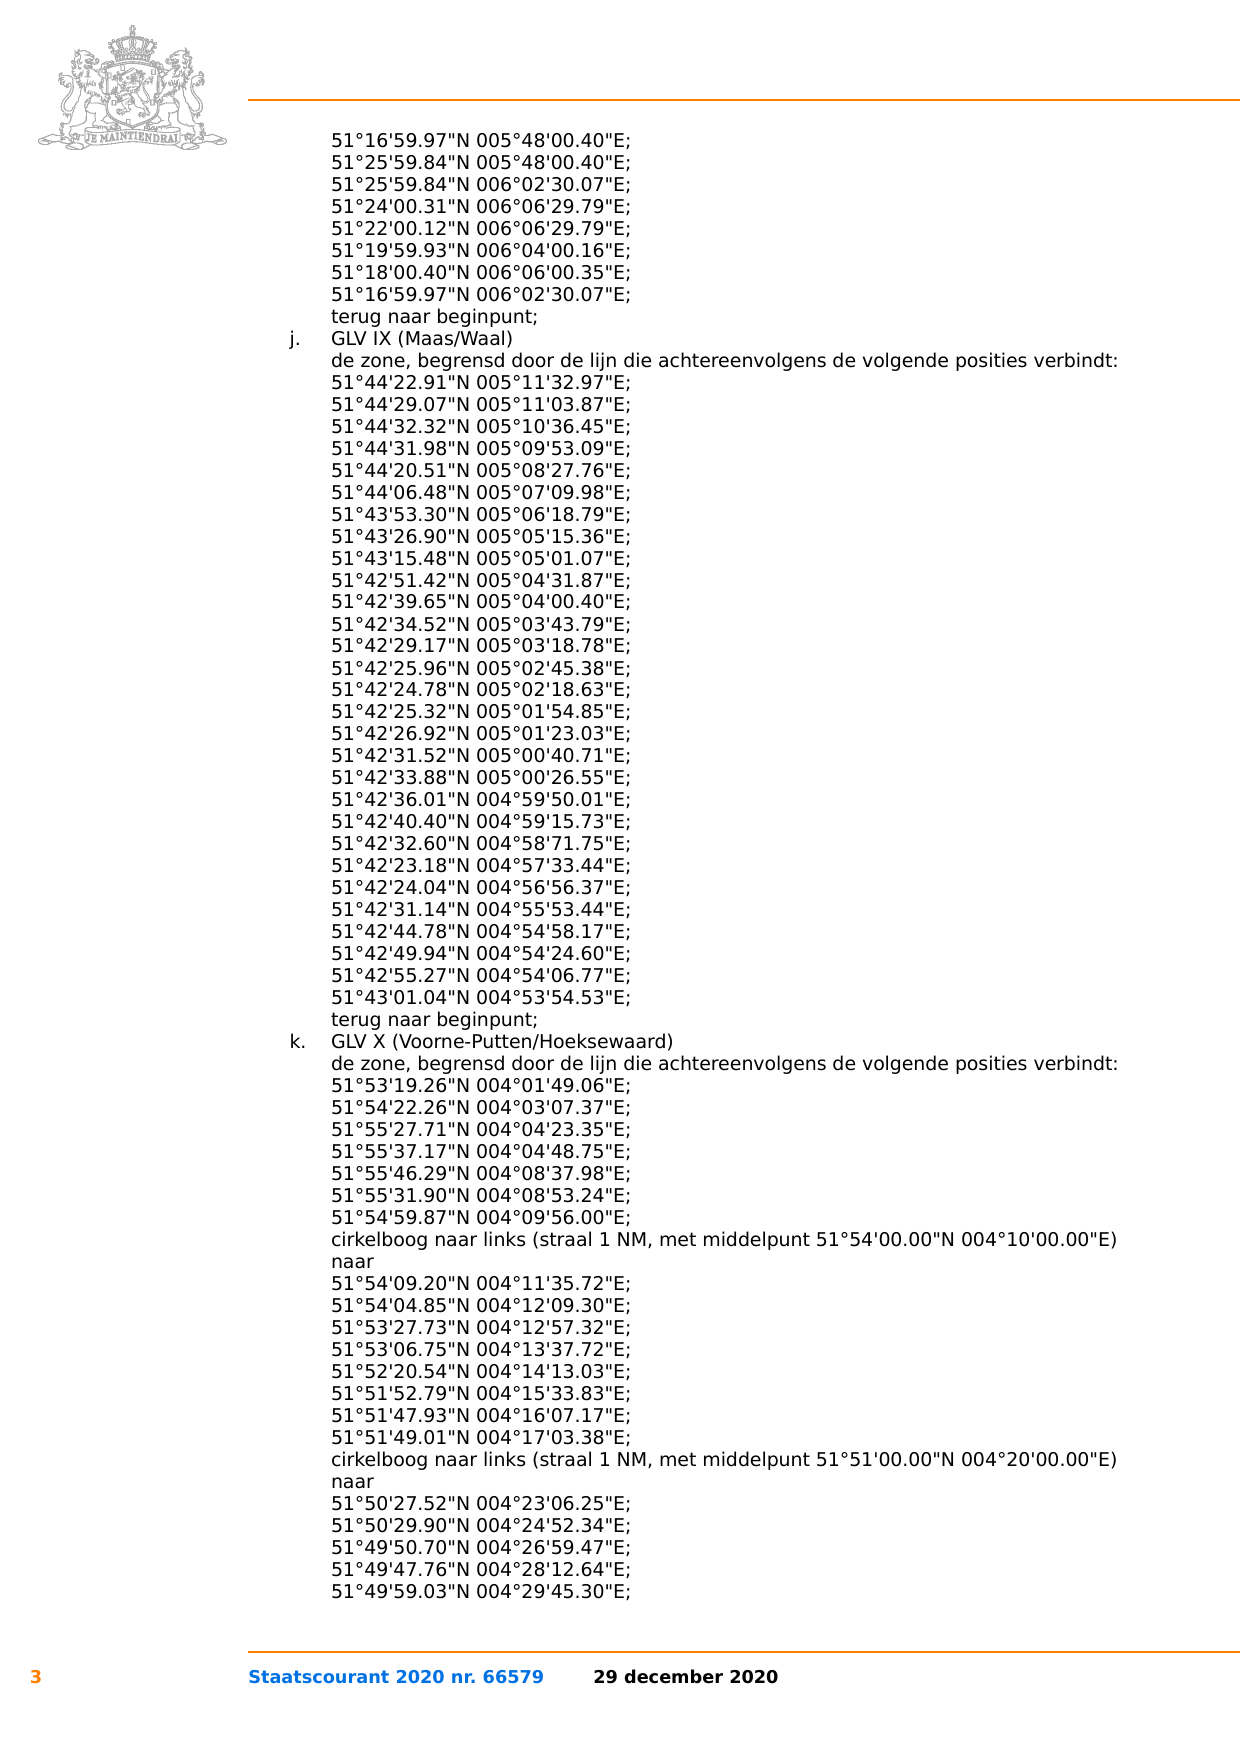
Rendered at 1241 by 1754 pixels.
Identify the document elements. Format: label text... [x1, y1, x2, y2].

text 51°42'34.52"N 005°03'43.79"E; [331, 613, 1163, 635]
text 51°44'31.98"N 005°09'53.09"E; [331, 438, 1163, 459]
text j. GLV IX (Maas/Waal) [289, 328, 1163, 350]
text cirkelboog naar links (straal 1 NM, met middelpunt 51°51'00.00"N 004°20'00.00"E) naar [331, 1449, 1163, 1493]
text 51°54'04.85"N 004°12'09.30"E; [331, 1295, 1163, 1317]
text 51°16'59.97"N 006°02'30.07"E; [331, 284, 1163, 306]
text 51°52'20.54"N 004°14'13.03"E; [331, 1361, 1163, 1383]
text 51°42'24.78"N 005°02'18.63"E; [331, 679, 1163, 701]
text 51°42'25.96"N 005°02'45.38"E; [331, 657, 1163, 679]
text 51°42'49.94"N 004°54'24.60"E; [331, 943, 1163, 965]
text 51°49'50.70"N 004°26'59.47"E; [331, 1537, 1163, 1558]
text 51°51'49.01"N 004°17'03.38"E; [331, 1427, 1163, 1449]
text 51°44'06.48"N 005°07'09.98"E; [331, 482, 1163, 503]
text 51°50'27.52"N 004°23'06.25"E; [331, 1493, 1163, 1514]
text 51°24'00.31"N 006°06'29.79"E; [331, 196, 1163, 218]
text de zone, begrensd door de lijn die achtereenvolgens de volgende posities verbindt: [331, 1053, 1163, 1075]
text 51°42'40.40"N 004°59'15.73"E; [331, 811, 1163, 833]
text 51°25'59.84"N 006°02'30.07"E; [331, 174, 1163, 196]
text 51°44'32.32"N 005°10'36.45"E; [331, 416, 1163, 438]
text 51°42'29.17"N 005°03'18.78"E; [331, 635, 1163, 657]
text terug naar beginpunt; [331, 306, 1163, 328]
picture [38, 25, 227, 150]
text 51°42'55.27"N 004°54'06.77"E; [331, 965, 1163, 987]
text 51°42'26.92"N 005°01'23.03"E; [331, 723, 1163, 745]
text 51°42'51.42"N 005°04'31.87"E; [331, 569, 1163, 591]
text 51°55'27.71"N 004°04'23.35"E; [331, 1119, 1163, 1141]
text 51°42'24.04"N 004°56'56.37"E; [331, 877, 1163, 899]
text 51°19'59.93"N 006°04'00.16"E; [331, 240, 1163, 262]
text 51°54'59.87"N 004°09'56.00"E; [331, 1207, 1163, 1229]
text 51°53'27.73"N 004°12'57.32"E; [331, 1317, 1163, 1339]
text 51°55'46.29"N 004°08'37.98"E; [331, 1163, 1163, 1185]
text 51°42'36.01"N 004°59'50.01"E; [331, 789, 1163, 811]
text 51°43'15.48"N 005°05'01.07"E; [331, 547, 1163, 569]
text cirkelboog naar links (straal 1 NM, met middelpunt 51°54'00.00"N 004°10'00.00"E) naar [331, 1229, 1163, 1273]
text 51°22'00.12"N 006°06'29.79"E; [331, 218, 1163, 240]
text 51°51'47.93"N 004°16'07.17"E; [331, 1405, 1163, 1427]
text 51°54'09.20"N 004°11'35.72"E; [331, 1273, 1163, 1295]
text 51°55'37.17"N 004°04'48.75"E; [331, 1141, 1163, 1163]
text 51°42'31.52"N 005°00'40.71"E; [331, 745, 1163, 767]
text 51°42'25.32"N 005°01'54.85"E; [331, 701, 1163, 723]
text 51°42'23.18"N 004°57'33.44"E; [331, 855, 1163, 877]
text 51°44'29.07"N 005°11'03.87"E; [331, 394, 1163, 416]
text 51°43'53.30"N 005°06'18.79"E; [331, 503, 1163, 526]
text 51°43'26.90"N 005°05'15.36"E; [331, 526, 1163, 547]
text 51°55'31.90"N 004°08'53.24"E; [331, 1185, 1163, 1207]
text 51°25'59.84"N 005°48'00.40"E; [331, 152, 1163, 174]
text de zone, begrensd door de lijn die achtereenvolgens de volgende posities verbindt: [331, 350, 1163, 372]
text 51°50'29.90"N 004°24'52.34"E; [331, 1514, 1163, 1537]
text k. GLV X (Voorne-Putten/Hoeksewaard) [289, 1031, 1163, 1053]
text 51°49'47.76"N 004°28'12.64"E; [331, 1558, 1163, 1581]
text 51°42'33.88"N 005°00'26.55"E; [331, 767, 1163, 789]
text 51°51'52.79"N 004°15'33.83"E; [331, 1383, 1163, 1405]
text 51°42'39.65"N 005°04'00.40"E; [331, 591, 1163, 613]
text 51°18'00.40"N 006°06'00.35"E; [331, 262, 1163, 284]
text terug naar beginpunt; [331, 1009, 1163, 1031]
text 51°53'19.26"N 004°01'49.06"E; [331, 1075, 1163, 1097]
text 51°16'59.97"N 005°48'00.40"E; [331, 130, 1163, 152]
text 51°44'22.91"N 005°11'32.97"E; [331, 372, 1163, 394]
text 51°49'59.03"N 004°29'45.30"E; [331, 1581, 1163, 1602]
text 51°44'20.51"N 005°08'27.76"E; [331, 459, 1163, 482]
text 51°42'44.78"N 004°54'58.17"E; [331, 921, 1163, 943]
text 51°53'06.75"N 004°13'37.72"E; [331, 1339, 1163, 1361]
text 51°42'32.60"N 004°58'71.75"E; [331, 833, 1163, 855]
text 51°54'22.26"N 004°03'07.37"E; [331, 1097, 1163, 1119]
text 51°43'01.04"N 004°53'54.53"E; [331, 987, 1163, 1009]
text 51°42'31.14"N 004°55'53.44"E; [331, 899, 1163, 921]
